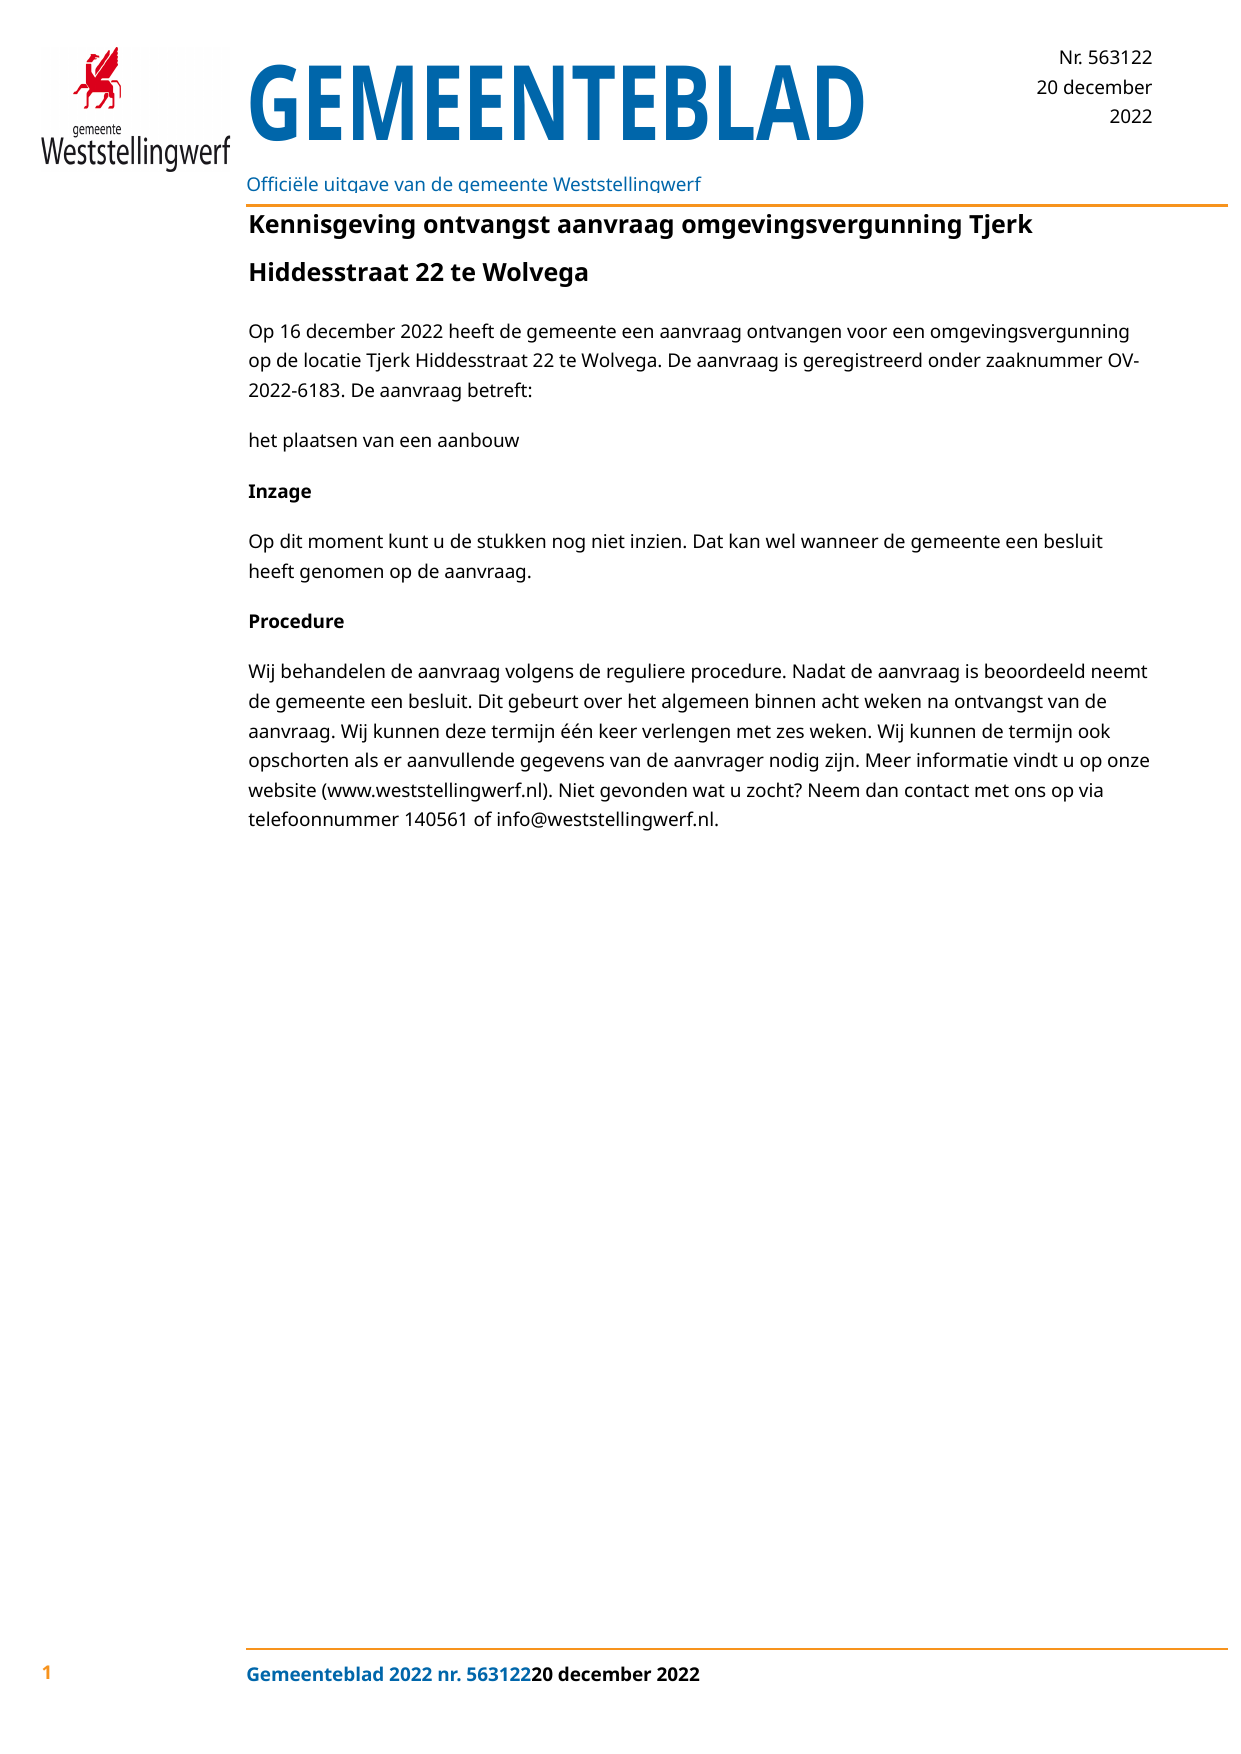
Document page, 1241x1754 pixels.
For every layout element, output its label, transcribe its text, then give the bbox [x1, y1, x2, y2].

text Op 16 december 2022 heeft de gemeente een aanvraag ontvangen voor een omgevingsvergunning op de locatie Tjerk Hiddesstraat 22 te Wolvega. De aanvraag is geregistreerd onder zaaknummer OV-2022-6183. De aanvraag betreft: [248, 318, 1152, 403]
text Wij behandelen de aanvraag volgens de reguliere procedure. Nadat de aanvraag is beoordeeld neemt de gemeente een besluit. Dit gebeurt over het algemeen binnen acht weken na ontvangst van de aanvraag. Wij kunnen deze termijn één keer verlengen met zes weken. Wij kunnen de termijn ook opschorten als er aanvullende gegevens van de aanvrager nodig zijn. Meer informatie vindt u op onze website (www.weststellingwerf.nl). Niet gevonden wat u zocht? Neem dan contact met ons op via telefoonnummer 140561 of info@weststellingwerf.nl. [248, 659, 1152, 832]
text Kennisgeving ontvangst aanvraag omgevingsvergunning Tjerk Hiddesstraat 22 te Wolvega [248, 207, 1152, 288]
text Op dit moment kunt u de stukken nog niet inzien. Dat kan wel wanneer de gemeente een besluit heeft genomen op de aanvraag. [248, 528, 1152, 584]
picture [41, 47, 231, 172]
text Procedure [248, 608, 1152, 634]
text het plaatsen van een aanbouw [248, 427, 1152, 453]
text Inzage [248, 478, 1152, 504]
